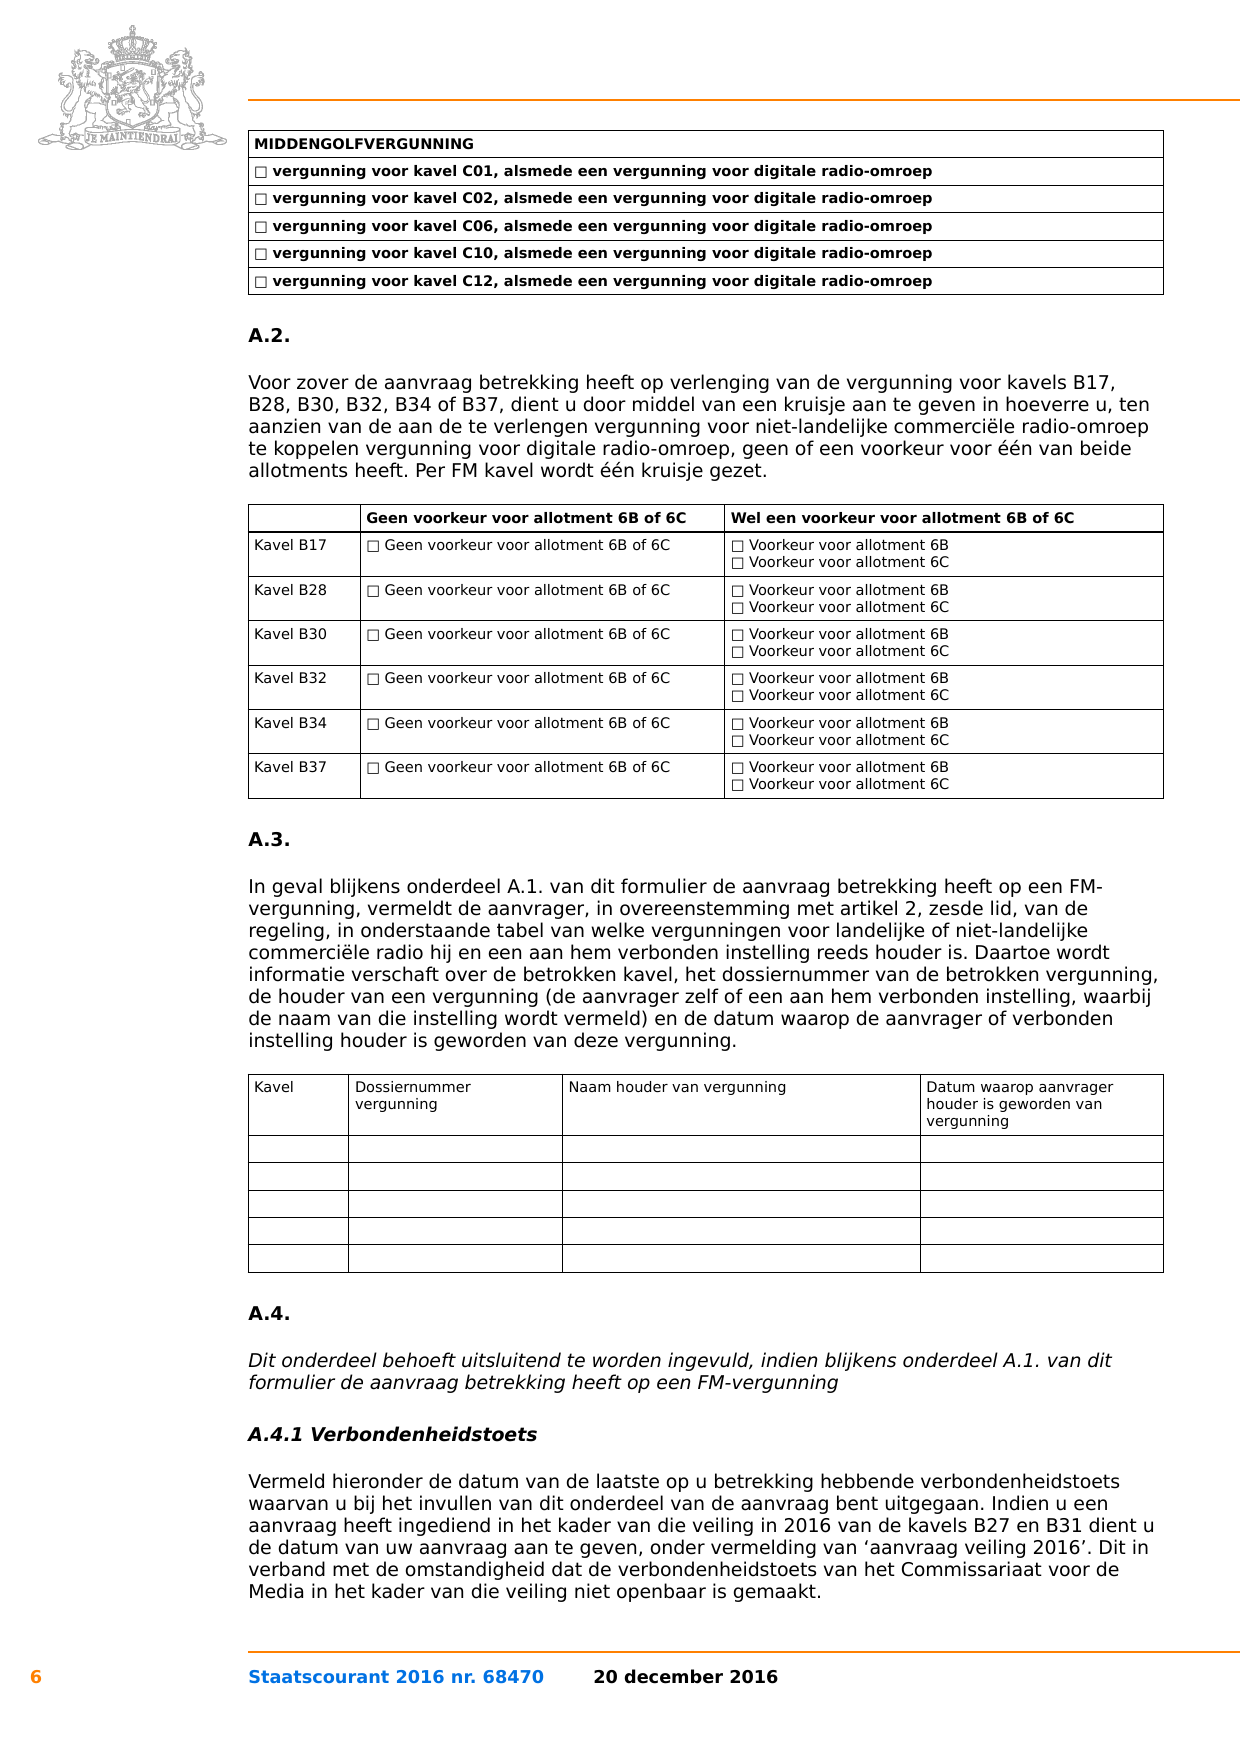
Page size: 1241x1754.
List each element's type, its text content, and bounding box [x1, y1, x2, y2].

table_cell [249, 1191, 348, 1217]
subtitle A.3. [248, 829, 1163, 851]
picture [38, 25, 227, 150]
table_cell [249, 1136, 348, 1162]
subtitle A.2. [248, 325, 1163, 347]
table_cell [563, 1191, 920, 1217]
table_cell [249, 1163, 348, 1189]
table_cell [249, 1245, 348, 1272]
table_cell □ Voorkeur voor allotment 6B □ Voorkeur voor allotment 6C [725, 666, 1163, 709]
table_cell □ Voorkeur voor allotment 6B □ Voorkeur voor allotment 6C [725, 533, 1163, 576]
table_cell Kavel B32 [249, 666, 360, 709]
table_cell [921, 1218, 1163, 1244]
table_cell [563, 1245, 920, 1272]
text Vermeld hieronder de datum van de laatste op u betrekking hebbende verbondenheidstoets waarvan u bij het invullen van dit onderdeel van de aanvraag bent uitgegaan. Indien u een aanvraag heeft ingediend in het kader van die veiling in 2016 van de kavels B27 en B31 dient u de datum van uw aanvraag aan te geven, onder vermelding van ‘aanvraag veiling 2016’. Dit in verband met de omstandigheid dat de verbondenheidstoets van het Commissariaat voor de Media in het kader van die veiling niet openbaar is gemaakt. [248, 1471, 1163, 1603]
table_cell □ Voorkeur voor allotment 6B □ Voorkeur voor allotment 6C [725, 754, 1163, 798]
table_header Wel een voorkeur voor allotment 6B of 6C [725, 505, 1163, 531]
text In geval blijkens onderdeel A.1. van dit formulier de aanvraag betrekking heeft op een FM-vergunning, vermeldt de aanvrager, in overeenstemming met artikel 2, zesde lid, van de regeling, in onderstaande tabel van welke vergunningen voor landelijke of niet-landelijke commerciële radio hij en een aan hem verbonden instelling reeds houder is. Daartoe wordt informatie verschaft over de betrokken kavel, het dossiernummer van de betrokken vergunning, de houder van een vergunning (de aanvrager zelf of een aan hem verbonden instelling, waarbij de naam van die instelling wordt vermeld) en de datum waarop de aanvrager of verbonden instelling houder is geworden van deze vergunning. [248, 876, 1163, 1052]
table_cell □ Geen voorkeur voor allotment 6B of 6C [361, 621, 724, 664]
table_cell Kavel B17 [249, 533, 360, 576]
table_header Datum waarop aanvrager houder is geworden van vergunning [921, 1075, 1163, 1135]
table_cell [921, 1245, 1163, 1272]
table_cell □ Voorkeur voor allotment 6B □ Voorkeur voor allotment 6C [725, 621, 1163, 664]
table_cell □ vergunning voor kavel C01, alsmede een vergunning voor digitale radio-omroep [249, 158, 1163, 185]
table_cell [249, 1218, 348, 1244]
table_cell [349, 1191, 562, 1217]
table_cell □ vergunning voor kavel C10, alsmede een vergunning voor digitale radio-omroep [249, 241, 1163, 267]
table_header [249, 505, 360, 531]
table_cell [349, 1218, 562, 1244]
table_cell □ Geen voorkeur voor allotment 6B of 6C [361, 533, 724, 576]
table_header Kavel [249, 1075, 348, 1135]
table_cell [921, 1191, 1163, 1217]
table_cell □ vergunning voor kavel C02, alsmede een vergunning voor digitale radio-omroep [249, 186, 1163, 212]
table_cell [563, 1163, 920, 1189]
table_cell Kavel B28 [249, 577, 360, 620]
table_cell MIDDENGOLFVERGUNNING [249, 131, 1163, 157]
table_cell [349, 1163, 562, 1189]
table_cell Kavel B34 [249, 710, 360, 753]
table_header Dossiernummer vergunning [349, 1075, 562, 1135]
subtitle A.4.1 Verbondenheidstoets [248, 1424, 1163, 1446]
table_cell □ Geen voorkeur voor allotment 6B of 6C [361, 754, 724, 798]
table_header Geen voorkeur voor allotment 6B of 6C [361, 505, 724, 531]
table_cell □ Geen voorkeur voor allotment 6B of 6C [361, 710, 724, 753]
table_cell □ Geen voorkeur voor allotment 6B of 6C [361, 666, 724, 709]
table_cell □ Geen voorkeur voor allotment 6B of 6C [361, 577, 724, 620]
table_cell □ Voorkeur voor allotment 6B □ Voorkeur voor allotment 6C [725, 710, 1163, 753]
table_cell [921, 1163, 1163, 1189]
table_cell □ Voorkeur voor allotment 6B □ Voorkeur voor allotment 6C [725, 577, 1163, 620]
table_cell [921, 1136, 1163, 1162]
table_cell □ vergunning voor kavel C12, alsmede een vergunning voor digitale radio-omroep [249, 268, 1163, 294]
subtitle A.4. [248, 1303, 1163, 1325]
text Voor zover de aanvraag betrekking heeft op verlenging van de vergunning voor kavels B17, B28, B30, B32, B34 of B37, dient u door middel van een kruisje aan te geven in hoeverre u, ten aanzien van de aan de te verlengen vergunning voor niet-landelijke commerciële radio-omroep te koppelen vergunning voor digitale radio-omroep, geen of een voorkeur voor één van beide allotments heeft. Per FM kavel wordt één kruisje gezet. [248, 372, 1163, 482]
table_header Naam houder van vergunning [563, 1075, 920, 1135]
table_cell Kavel B37 [249, 754, 360, 798]
table_cell [349, 1136, 562, 1162]
text Dit onderdeel behoeft uitsluitend te worden ingevuld, indien blijkens onderdeel A.1. van dit formulier de aanvraag betrekking heeft op een FM-vergunning [248, 1350, 1163, 1394]
table_cell [563, 1136, 920, 1162]
table_cell □ vergunning voor kavel C06, alsmede een vergunning voor digitale radio-omroep [249, 213, 1163, 239]
table_cell [349, 1245, 562, 1272]
table_cell Kavel B30 [249, 621, 360, 664]
table_cell [563, 1218, 920, 1244]
